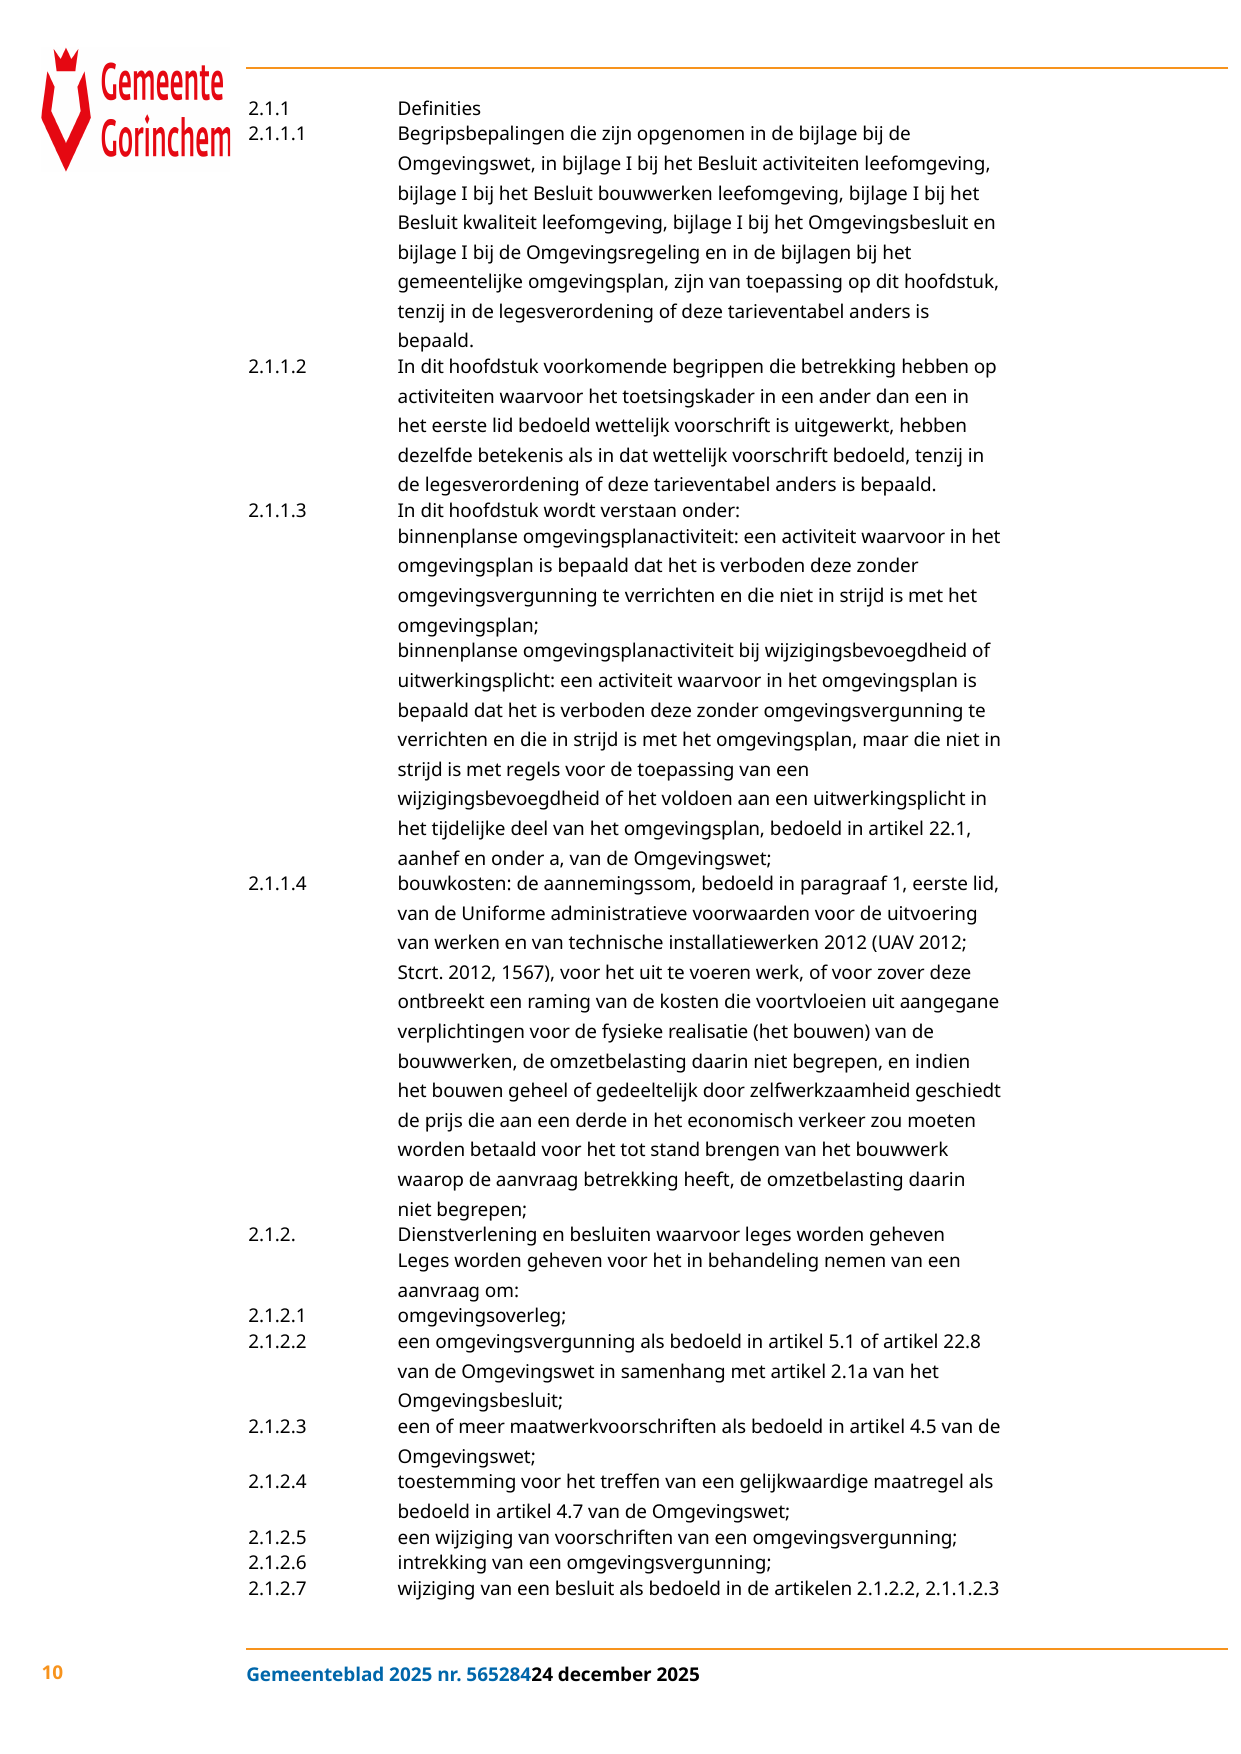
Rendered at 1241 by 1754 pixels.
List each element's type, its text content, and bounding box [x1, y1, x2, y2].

table_cell 2.1.2.3 [248, 1413, 397, 1468]
table_cell toestemming voor het treffen van een gelijkwaardige maatregel als bedoeld in artikel 4.7 van de Omgevingswet; [398, 1469, 1002, 1524]
table_cell [248, 1247, 397, 1303]
table_cell 2.1.2.6 [248, 1550, 397, 1575]
table_cell Dienstverlening en besluiten waarvoor leges worden geheven [398, 1222, 1002, 1247]
table_cell Begripsbepalingen die zijn opgenomen in de bijlage bij de Omgevingswet, in bijlage I bij het Besluit activiteiten leefomgeving, bijlage I bij het Besluit bouwwerken leefomgeving, bijlage I bij het Besluit kwaliteit leefomgeving, bijlage I bij het Omgevingsbesluit en bijlage I bij de Omgevingsregeling en in de bijlagen bij het gemeentelijke omgevingsplan, zijn van toepassing op dit hoofdstuk, tenzij in de legesverordening of deze tarieventabel anders is bepaald. [398, 121, 1002, 353]
table_cell [1002, 1303, 1152, 1328]
table_cell een wijziging van voorschriften van een omgevingsvergunning; [398, 1524, 1002, 1549]
table_cell 2.1.2.2 [248, 1328, 397, 1413]
table_cell 2.1.1.2 [248, 353, 397, 497]
table_cell 2.1.2.4 [248, 1469, 397, 1524]
table_cell [1002, 95, 1152, 121]
table_cell [248, 638, 397, 870]
table_cell 2.1.1.1 [248, 121, 397, 353]
table_cell 2.1.1.4 [248, 870, 397, 1222]
table_cell 2.1.2.1 [248, 1303, 397, 1328]
table_cell Definities [398, 95, 1002, 121]
table_cell [1002, 1328, 1152, 1413]
table_cell [1002, 1247, 1152, 1303]
table_cell [248, 523, 397, 638]
table_cell 2.1.2.5 [248, 1524, 397, 1549]
table_cell Leges worden geheven voor het in behandeling nemen van een aanvraag om: [398, 1247, 1002, 1303]
table_cell intrekking van een omgevingsvergunning; [398, 1550, 1002, 1575]
table_cell In dit hoofdstuk wordt verstaan onder: [398, 498, 1002, 523]
table_cell [1002, 353, 1152, 497]
picture [41, 47, 231, 172]
table_cell 2.1.1 [248, 95, 397, 121]
table_cell een of meer maatwerkvoorschriften als bedoeld in artikel 4.5 van de Omgevingswet; [398, 1413, 1002, 1468]
table_cell 2.1.2. [248, 1222, 397, 1247]
table_cell omgevingsoverleg; [398, 1303, 1002, 1328]
table_cell In dit hoofdstuk voorkomende begrippen die betrekking hebben op activiteiten waarvoor het toetsingskader in een ander dan een in het eerste lid bedoeld wettelijk voorschrift is uitgewerkt, hebben dezelfde betekenis als in dat wettelijk voorschrift bedoeld, tenzij in de legesverordening of deze tarieventabel anders is bepaald. [398, 353, 1002, 497]
table_cell [1002, 1550, 1152, 1575]
table_cell [1002, 1413, 1152, 1468]
table_cell wijziging van een besluit als bedoeld in de artikelen 2.1.2.2, 2.1.1.2.3 [398, 1575, 1002, 1601]
table_cell [1002, 1575, 1152, 1601]
table_cell 2.1.1.3 [248, 498, 397, 523]
table_cell [1002, 1469, 1152, 1524]
table_cell binnenplanse omgevingsplanactiviteit: een activiteit waarvoor in het omgevingsplan is bepaald dat het is verboden deze zonder omgevingsvergunning te verrichten en die niet in strijd is met het omgevingsplan; [398, 523, 1002, 638]
table_cell [1002, 121, 1152, 353]
table_cell [1002, 1222, 1152, 1247]
table_cell binnenplanse omgevingsplanactiviteit bij wijzigingsbevoegdheid of uitwerkingsplicht: een activiteit waarvoor in het omgevingsplan is bepaald dat het is verboden deze zonder omgevingsvergunning te verrichten en die in strijd is met het omgevingsplan, maar die niet in strijd is met regels voor de toepassing van een wijzigingsbevoegdheid of het voldoen aan een uitwerkingsplicht in het tijdelijke deel van het omgevingsplan, bedoeld in artikel 22.1, aanhef en onder a, van de Omgevingswet; [398, 638, 1002, 870]
table_cell 2.1.2.7 [248, 1575, 397, 1601]
table_cell [1002, 523, 1152, 638]
table_cell [1002, 870, 1152, 1222]
table_cell een omgevingsvergunning als bedoeld in artikel 5.1 of artikel 22.8 van de Omgevingswet in samenhang met artikel 2.1a van het Omgevingsbesluit; [398, 1328, 1002, 1413]
table_cell [1002, 498, 1152, 523]
table_cell [1002, 638, 1152, 870]
table_cell bouwkosten: de aannemingssom, bedoeld in paragraaf 1, eerste lid, van de Uniforme administratieve voorwaarden voor de uitvoering van werken en van technische installatiewerken 2012 (UAV 2012; Stcrt. 2012, 1567), voor het uit te voeren werk, of voor zover deze ontbreekt een raming van de kosten die voortvloeien uit aangegane verplichtingen voor de fysieke realisatie (het bouwen) van de bouwwerken, de omzetbelasting daarin niet begrepen, en indien het bouwen geheel of gedeeltelijk door zelfwerkzaamheid geschiedt de prijs die aan een derde in het economisch verkeer zou moeten worden betaald voor het tot stand brengen van het bouwwerk waarop de aanvraag betrekking heeft, de omzetbelasting daarin niet begrepen; [398, 870, 1002, 1222]
table_cell [1002, 1524, 1152, 1549]
